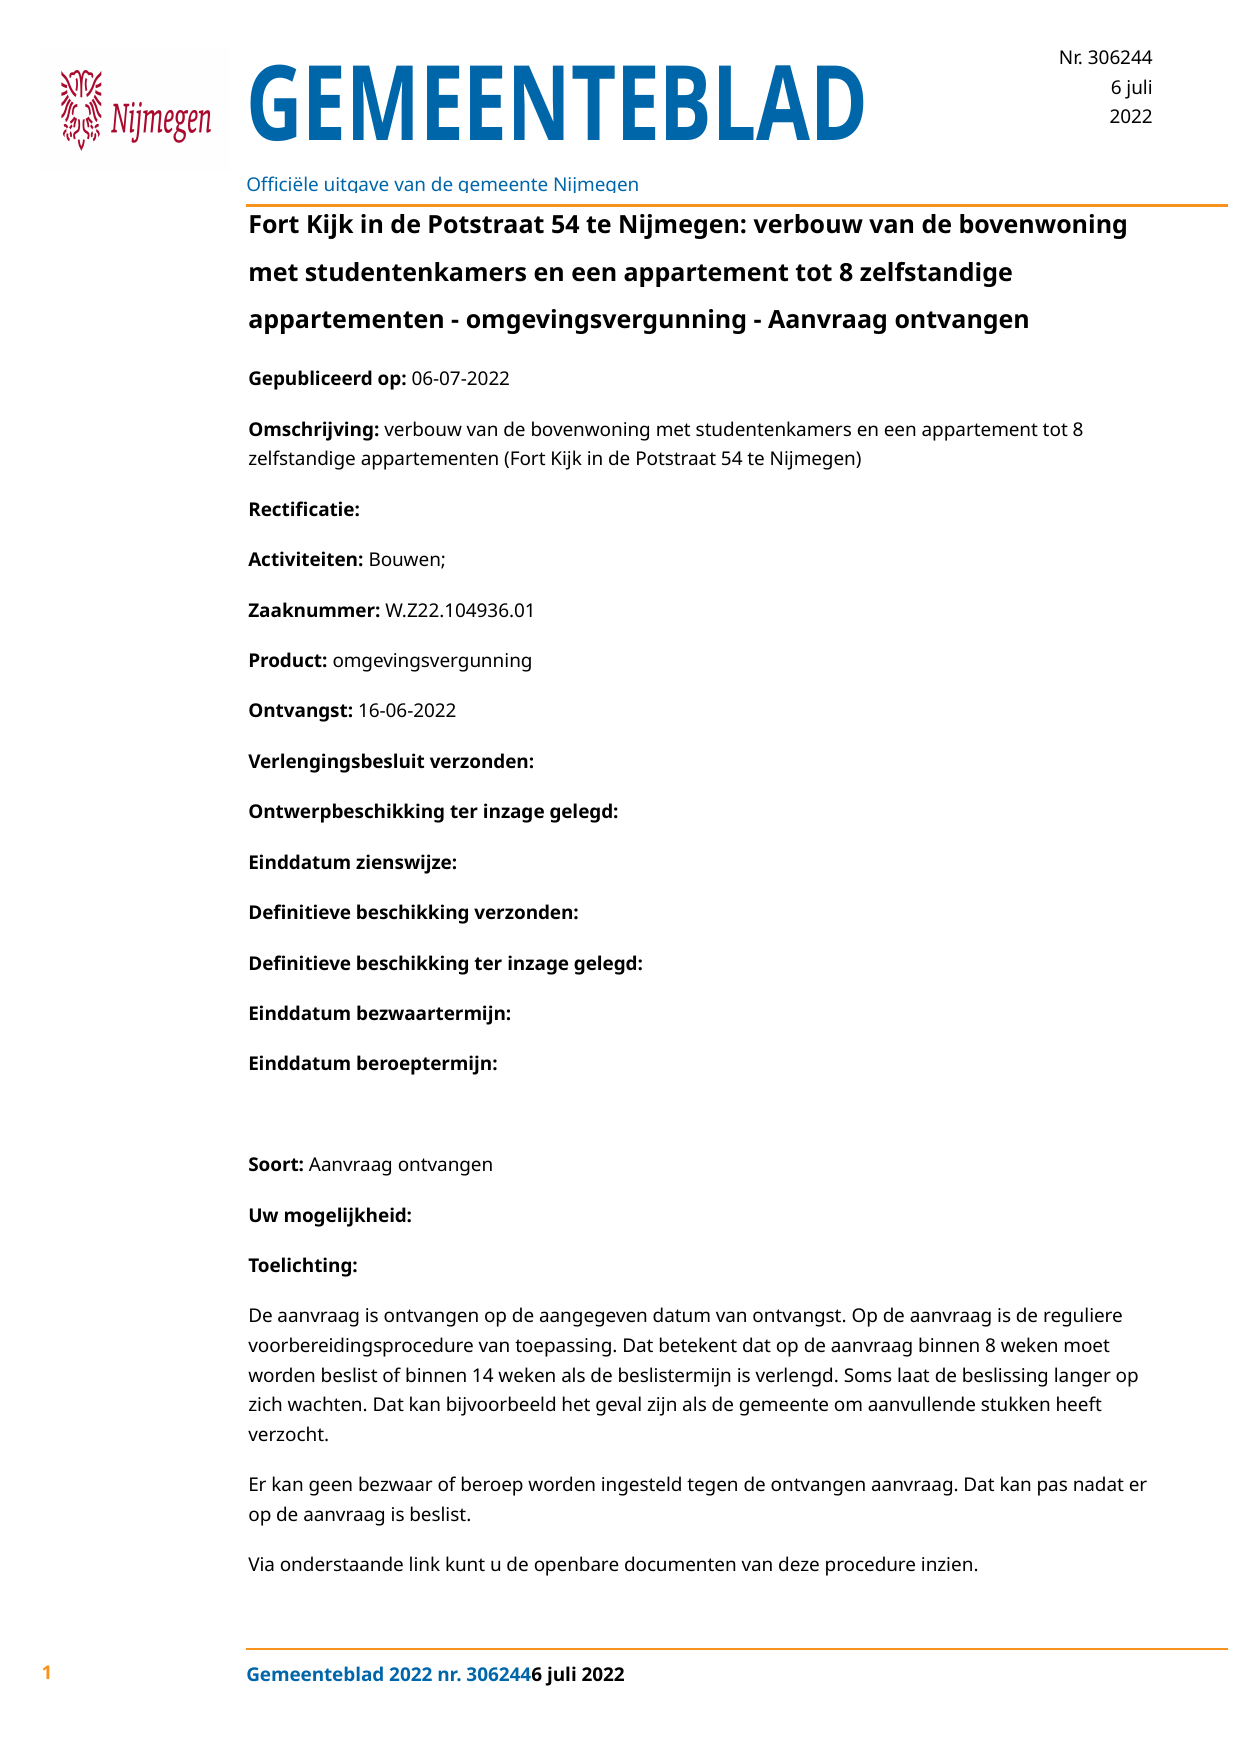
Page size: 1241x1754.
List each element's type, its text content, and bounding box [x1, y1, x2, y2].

text Via onderstaande link kunt u de openbare documenten van deze procedure inzien. [248, 1551, 1152, 1577]
text Soort: Aanvraag ontvangen [248, 1151, 1152, 1177]
text Ontvangst: 16-06-2022 [248, 698, 1152, 723]
text Definitieve beschikking ter inzage gelegd: [248, 950, 1152, 975]
text Einddatum bezwaartermijn: [248, 1000, 1152, 1026]
text Definitieve beschikking verzonden: [248, 899, 1152, 925]
text Omschrijving: verbouw van de bovenwoning met studentenkamers en een appartement tot 8 zelfstandige appartementen (Fort Kijk in de Potstraat 54 te Nijmegen) [248, 416, 1152, 471]
text Zaaknummer: W.Z22.104936.01 [248, 597, 1152, 622]
text Gepubliceerd op: 06-07-2022 [248, 366, 1152, 391]
text Verlengingsbesluit verzonden: [248, 748, 1152, 774]
text Ontwerpbeschikking ter inzage gelegd: [248, 798, 1152, 824]
text Uw mogelijkheid: [248, 1202, 1152, 1227]
text Einddatum beroeptermijn: [248, 1051, 1152, 1076]
text Einddatum zienswijze: [248, 849, 1152, 874]
text Er kan geen bezwaar of beroep worden ingesteld tegen de ontvangen aanvraag. Dat kan pas nadat er op de aanvraag is beslist. [248, 1471, 1152, 1527]
text Product: omgevingsvergunning [248, 647, 1152, 673]
text Activiteiten: Bouwen; [248, 546, 1152, 572]
text Toelichting: [248, 1252, 1152, 1278]
picture [41, 47, 231, 172]
text Rectificatie: [248, 496, 1152, 522]
text Fort Kijk in de Potstraat 54 te Nijmegen: verbouw van de bovenwoning met studentenkamers en een appartement tot 8 zelfstandige appartementen - omgevingsvergunning - Aanvraag ontvangen [248, 207, 1152, 336]
text De aanvraag is ontvangen op de aangegeven datum van ontvangst. Op de aanvraag is de reguliere voorbereidingsprocedure van toepassing. Dat betekent dat op de aanvraag binnen 8 weken moet worden beslist of binnen 14 weken als de beslistermijn is verlengd. Soms laat de beslissing langer op zich wachten. Dat kan bijvoorbeeld het geval zijn als de gemeente om aanvullende stukken heeft verzocht. [248, 1303, 1152, 1447]
